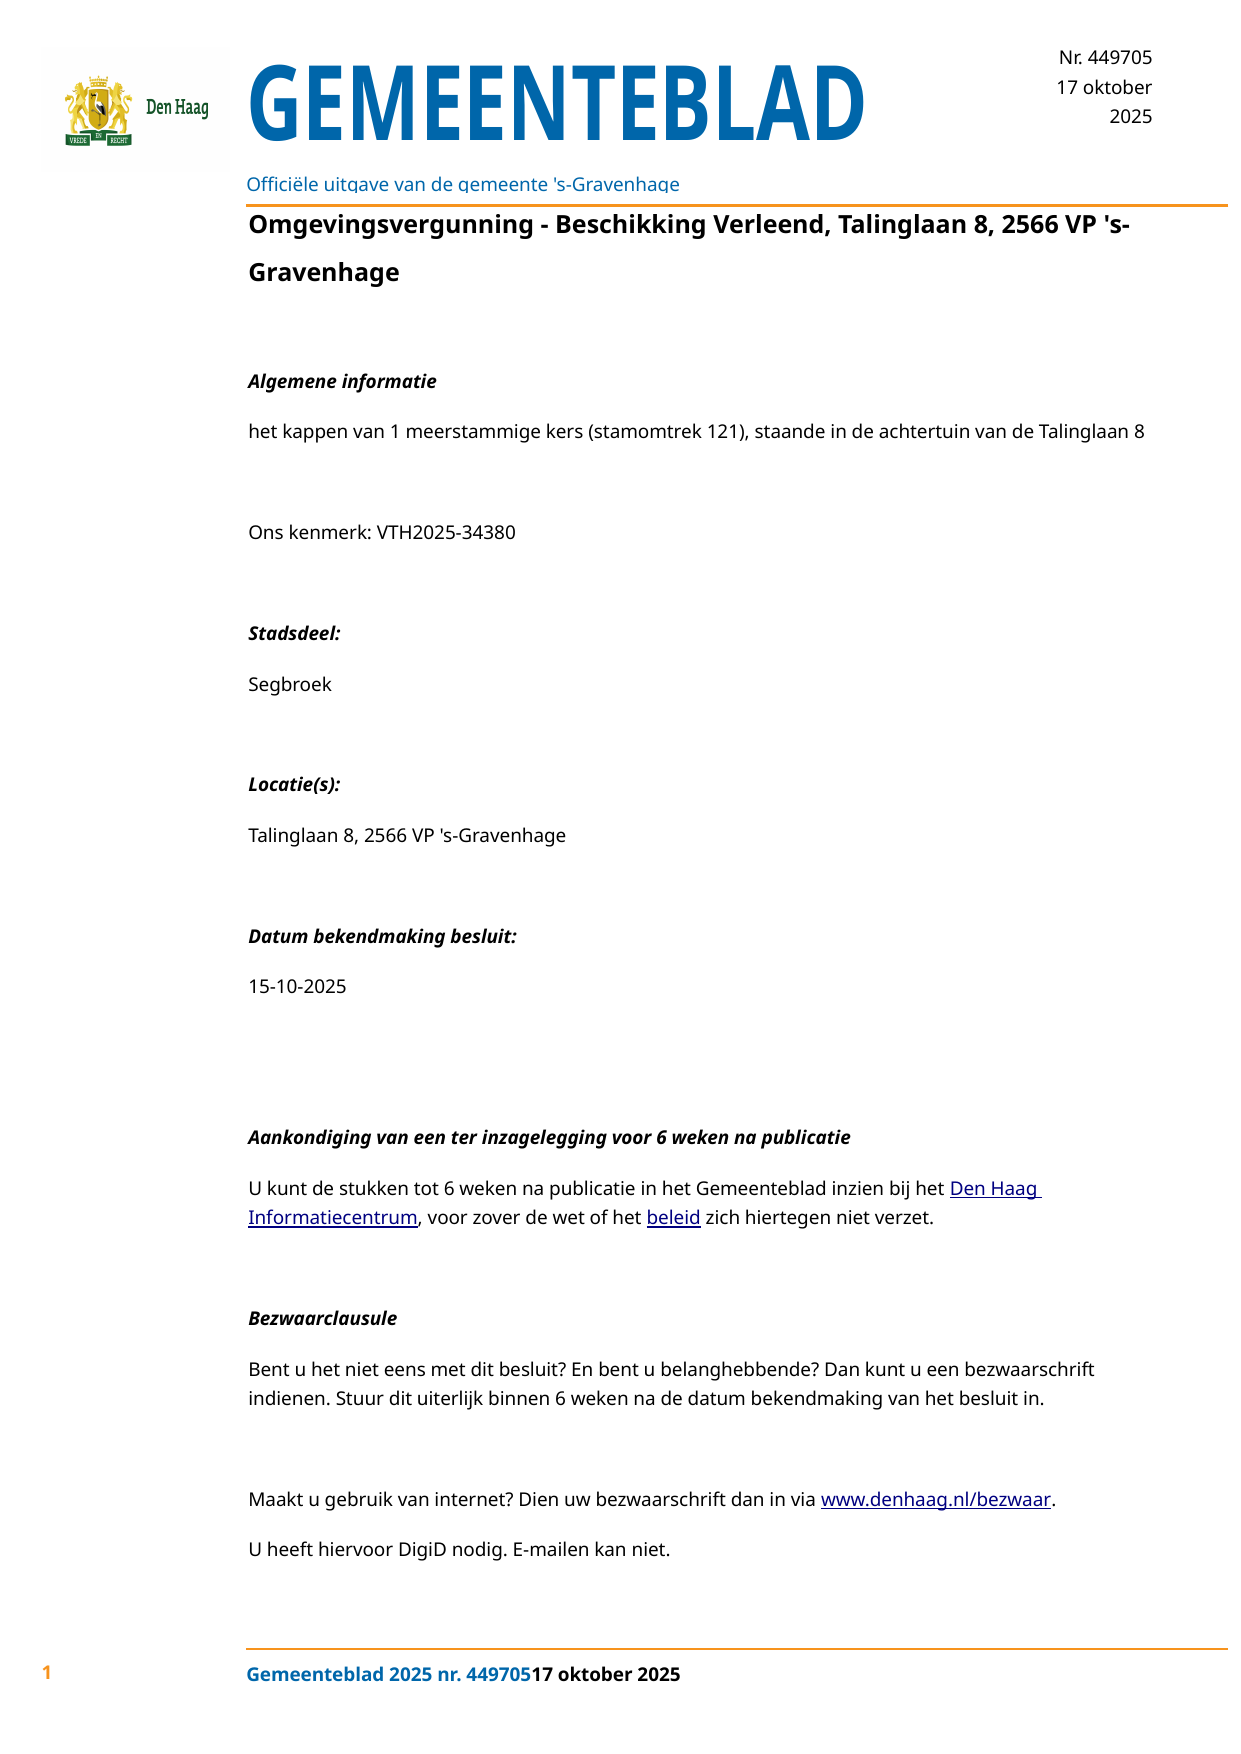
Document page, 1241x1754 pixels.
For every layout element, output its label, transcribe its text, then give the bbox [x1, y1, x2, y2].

text Omgevingsvergunning - Beschikking Verleend, Talinglaan 8, 2566 VP 's-Gravenhage [248, 207, 1152, 288]
text U kunt de stukken tot 6 weken na publicatie in het Gemeenteblad inzien bij het Den Haag Informatiecentrum, voor zover de wet of het beleid zich hiertegen niet verzet. [248, 1175, 1152, 1230]
text Datum bekendmaking besluit: [248, 923, 1152, 949]
picture [41, 47, 231, 172]
text Maakt u gebruik van internet? Dien uw bezwaarschrift dan in via www.denhaag.nl/bezwaar. [248, 1486, 1152, 1512]
text Stadsdeel: [248, 620, 1152, 646]
text Bezwaarclausule [248, 1305, 1152, 1331]
text Ons kenmerk: VTH2025-34380 [248, 519, 1152, 545]
text Algemene informatie [248, 368, 1152, 394]
text Segbroek [248, 671, 1152, 697]
text Talinglaan 8, 2566 VP 's-Gravenhage [248, 822, 1152, 848]
text U heeft hiervoor DigiD nodig. E-mailen kan niet. [248, 1537, 1152, 1562]
text Aankondiging van een ter inzagelegging voor 6 weken na publicatie [248, 1124, 1152, 1150]
text Bent u het niet eens met dit besluit? En bent u belanghebbende? Dan kunt u een bezwaarschrift indienen. Stuur dit uiterlijk binnen 6 weken na de datum bekendmaking van het besluit in. [248, 1356, 1152, 1411]
text Locatie(s): [248, 772, 1152, 797]
text het kappen van 1 meerstammige kers (stamomtrek 121), staande in de achtertuin van de Talinglaan 8 [248, 419, 1152, 444]
text 15-10-2025 [248, 973, 1152, 999]
